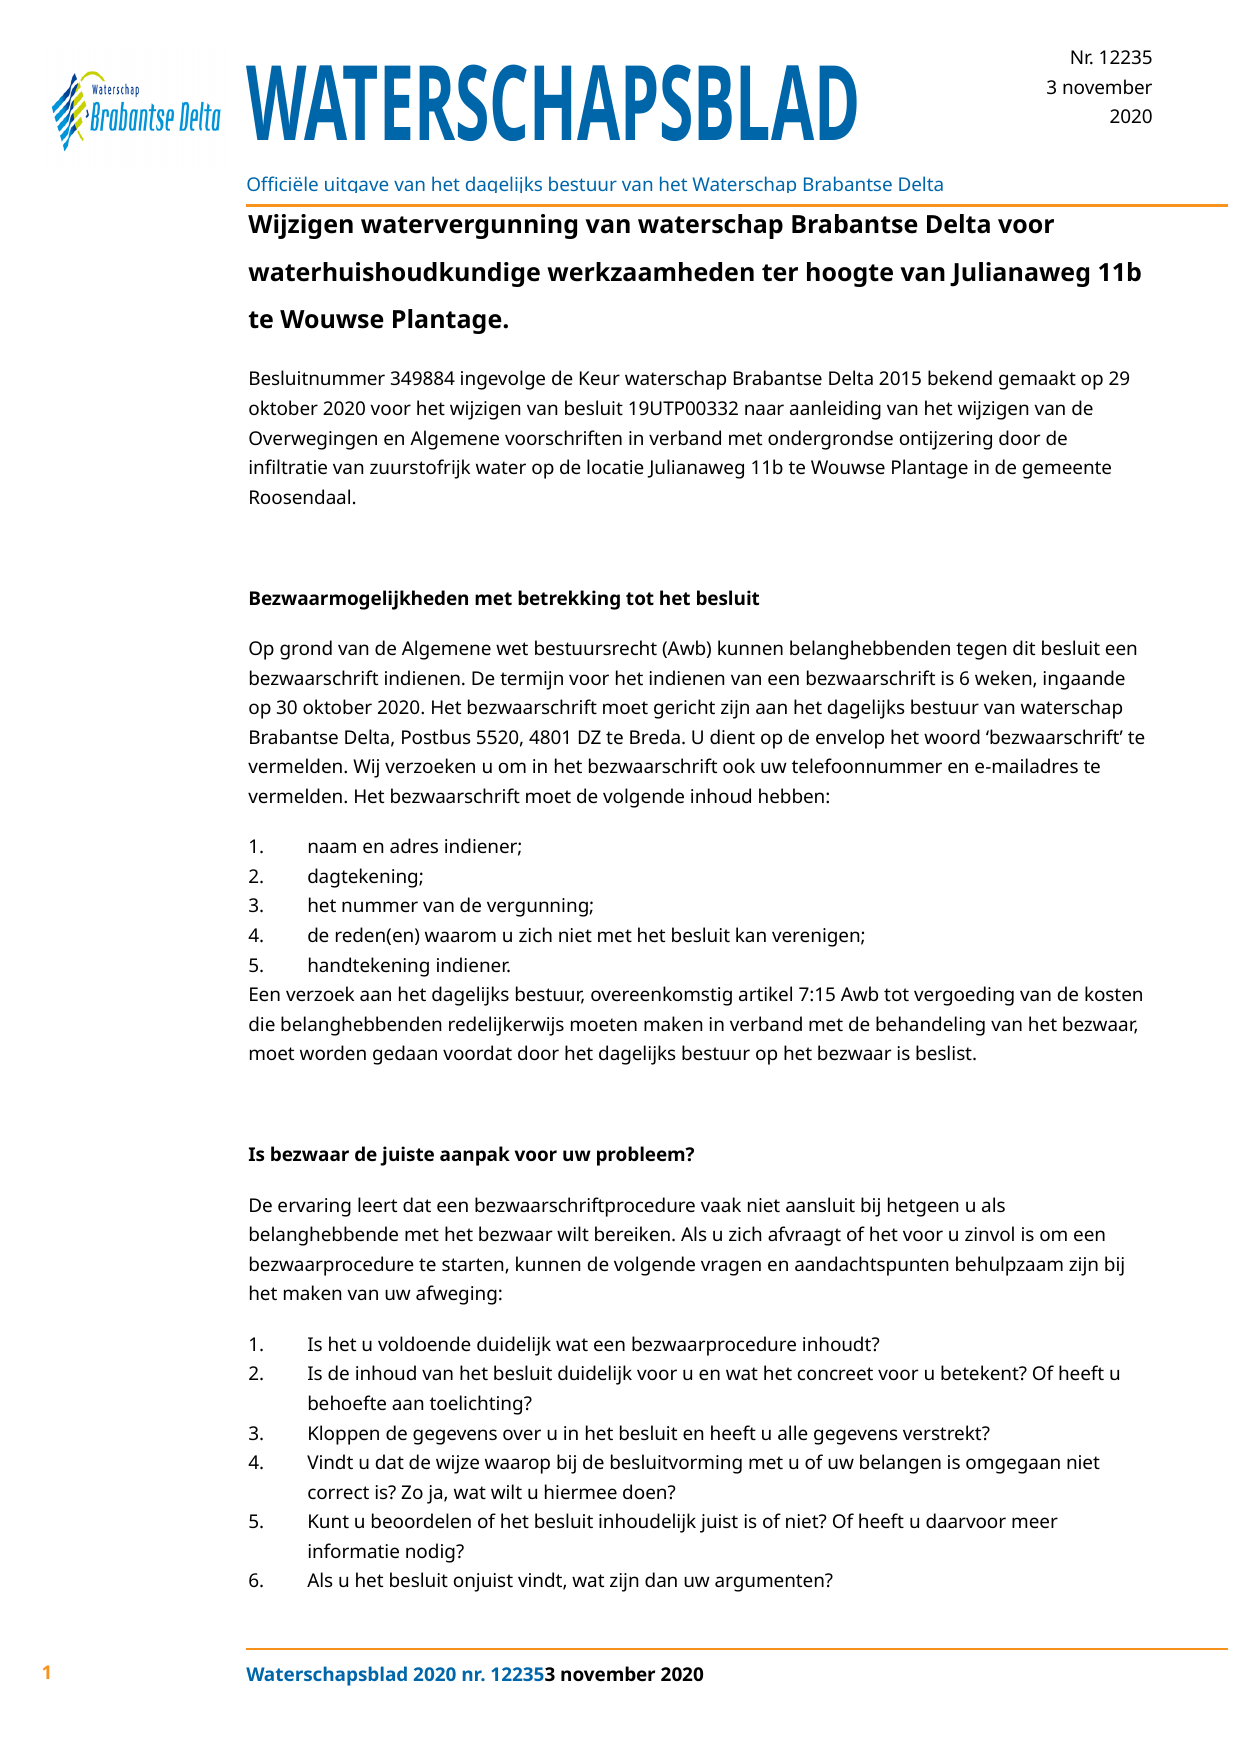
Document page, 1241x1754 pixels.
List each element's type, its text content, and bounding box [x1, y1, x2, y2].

list het nummer van de vergunning; [248, 893, 1152, 918]
list handtekening indiener. [248, 952, 1152, 977]
list de reden(en) waarom u zich niet met het besluit kan verenigen; [248, 922, 1152, 948]
text Op grond van de Algemene wet bestuursrecht (Awb) kunnen belanghebbenden tegen dit besluit een bezwaarschrift indienen. De termijn voor het indienen van een bezwaarschrift is 6 weken, ingaande op 30 oktober 2020. Het bezwaarschrift moet gericht zijn aan het dagelijks bestuur van waterschap Brabantse Delta, Postbus 5520, 4801 DZ te Breda. U dient op de envelop het woord ‘bezwaarschrift’ te vermelden. Wij verzoeken u om in het bezwaarschrift ook uw telefoonnummer en e‑mailadres te vermelden. Het bezwaarschrift moet de volgende inhoud hebben: [248, 635, 1152, 809]
list Als u het besluit onjuist vindt, wat zijn dan uw argumenten? [248, 1568, 1152, 1593]
list Is de inhoud van het besluit duidelijk voor u en wat het concreet voor u betekent? Of heeft u behoefte aan toelichting? [248, 1361, 1152, 1416]
text Een verzoek aan het dagelijks bestuur, overeenkomstig artikel 7:15 Awb tot vergoeding van de kosten die belanghebbenden redelijkerwijs moeten maken in verband met de behandeling van het bezwaar, moet worden gedaan voordat door het dagelijks bestuur op het bezwaar is beslist. [248, 981, 1152, 1066]
list Kunt u beoordelen of het besluit inhoudelijk juist is of niet? Of heeft u daarvoor meer informatie nodig? [248, 1508, 1152, 1564]
text Wijzigen watervergunning van waterschap Brabantse Delta voor waterhuishoudkundige werkzaamheden ter hoogte van Julianaweg 11b te Wouwse Plantage. [248, 207, 1152, 336]
text Bezwaarmogelijkheden met betrekking tot het besluit [248, 585, 1152, 610]
list Vindt u dat de wijze waarop bij de besluitvorming met u of uw belangen is omgegaan niet correct is? Zo ja, wat wilt u hiermee doen? [248, 1449, 1152, 1504]
picture [41, 47, 231, 172]
text De ervaring leert dat een bezwaarschriftprocedure vaak niet aansluit bij hetgeen u als belanghebbende met het bezwaar wilt bereiken. Als u zich afvraagt of het voor u zinvol is om een bezwaarprocedure te starten, kunnen de volgende vragen en aandachtspunten behulpzaam zijn bij het maken van uw afweging: [248, 1192, 1152, 1306]
list Kloppen de gegevens over u in het besluit en heeft u alle gegevens verstrekt? [248, 1420, 1152, 1445]
list Is het u voldoende duidelijk wat een bezwaarprocedure inhoudt? [248, 1331, 1152, 1357]
list naam en adres indiener; [248, 833, 1152, 859]
text Besluitnummer 349884 ingevolge de Keur waterschap Brabantse Delta 2015 bekend gemaakt op 29 oktober 2020 voor het wijzigen van besluit 19UTP00332 naar aanleiding van het wijzigen van de Overwegingen en Algemene voorschriften in verband met ondergrondse ontijzering door de infiltratie van zuurstofrijk water op de locatie Julianaweg 11b te Wouwse Plantage in de gemeente Roosendaal. [248, 366, 1152, 509]
text Is bezwaar de juiste aanpak voor uw probleem? [248, 1141, 1152, 1167]
list dagtekening; [248, 863, 1152, 889]
